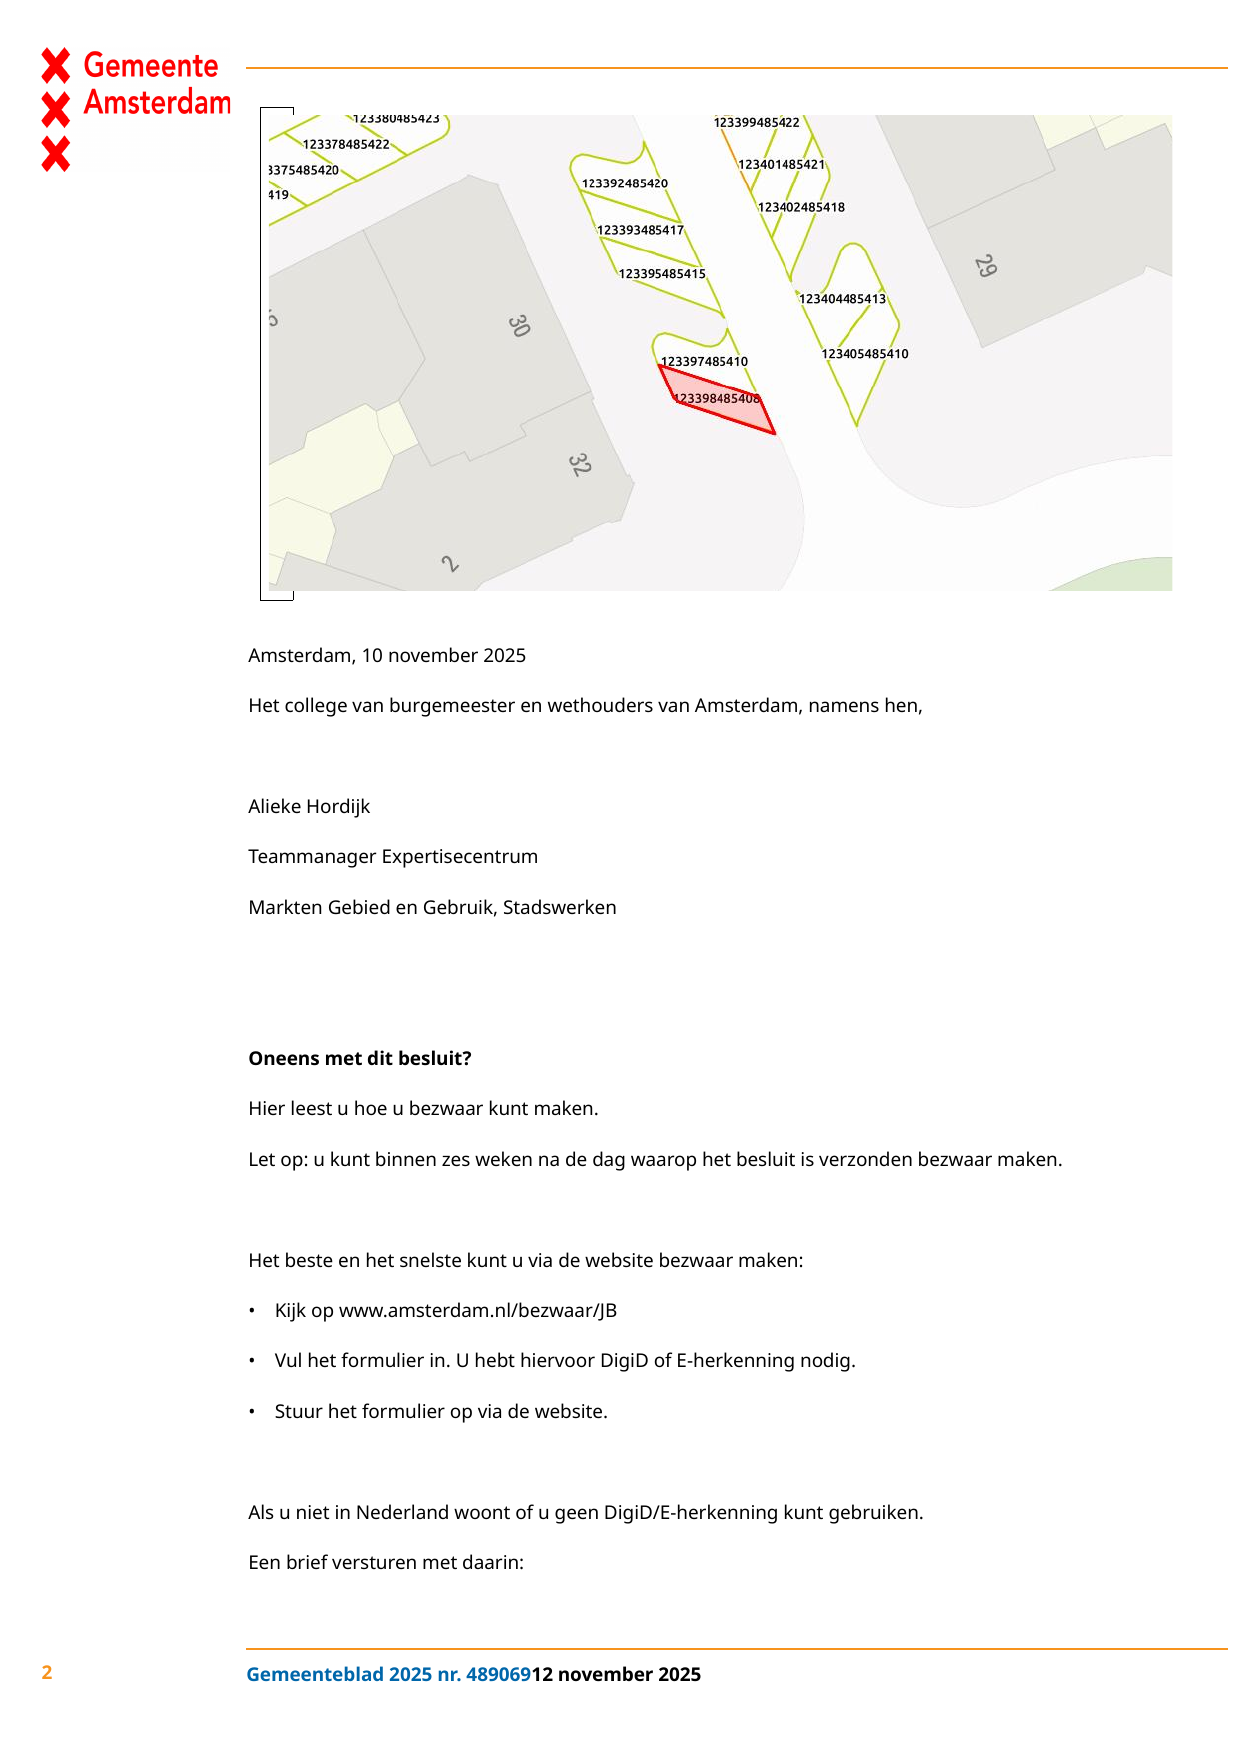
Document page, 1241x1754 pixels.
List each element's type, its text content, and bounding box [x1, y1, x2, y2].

text • Stuur het formulier op via de website. [248, 1398, 1152, 1424]
text Amsterdam, 10 november 2025 [248, 642, 1152, 668]
text Teammanager Expertisecentrum [248, 843, 1152, 869]
text Alieke Hordijk [248, 793, 1152, 819]
picture [41, 47, 231, 172]
text • Kijk op www.amsterdam.nl/bezwaar/JB [248, 1297, 1152, 1323]
text Het beste en het snelste kunt u via de website bezwaar maken: [248, 1247, 1152, 1273]
text Oneens met dit besluit? [248, 1045, 1152, 1071]
text Hier leest u hoe u bezwaar kunt maken. [248, 1096, 1152, 1121]
text Let op: u kunt binnen zes weken na de dag waarop het besluit is verzonden bezwaar maken. [248, 1146, 1152, 1172]
text Een brief versturen met daarin: [248, 1549, 1152, 1575]
text Het college van burgemeester en wethouders van Amsterdam, namens hen, [248, 692, 1152, 718]
text Als u niet in Nederland woont of u geen DigiD/E-herkenning kunt gebruiken. [248, 1499, 1152, 1525]
picture [268, 115, 1173, 591]
text Markten Gebied en Gebruik, Stadswerken [248, 894, 1152, 920]
text • Vul het formulier in. U hebt hiervoor DigiD of E-herkenning nodig. [248, 1348, 1152, 1373]
